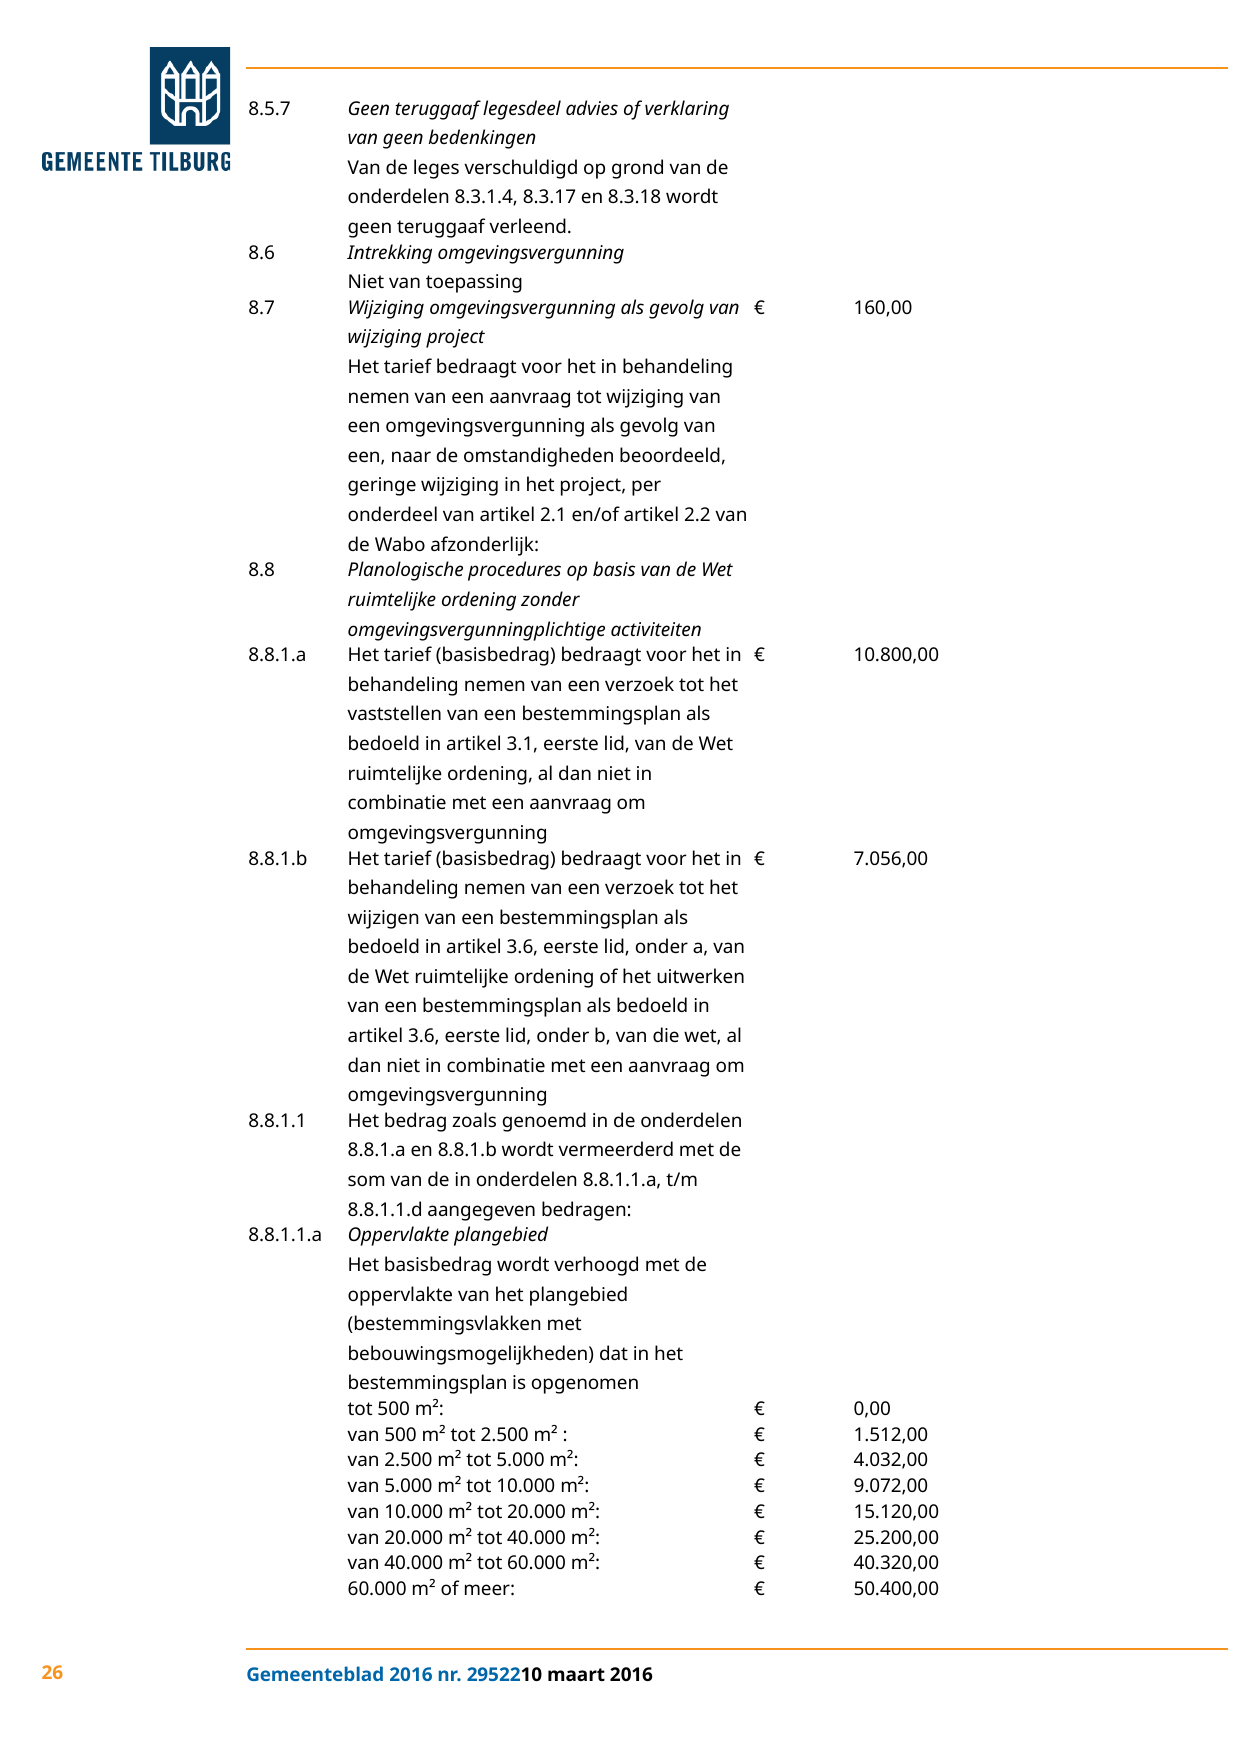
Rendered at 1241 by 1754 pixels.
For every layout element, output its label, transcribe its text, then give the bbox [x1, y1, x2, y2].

table_cell van 2.500 m² tot 5.000 m²: [348, 1447, 754, 1472]
table_cell [248, 1550, 347, 1575]
table_cell 8.6 [248, 239, 347, 294]
table_cell [248, 1447, 347, 1472]
table_cell 60.000 m² of meer: [348, 1575, 754, 1601]
table_cell van 10.000 m² tot 20.000 m²: [348, 1498, 754, 1524]
table_cell 4.032,00 [853, 1447, 1052, 1472]
table_cell € [754, 1575, 853, 1601]
table_cell [754, 1107, 853, 1222]
table_cell [248, 1498, 347, 1524]
table_cell 8.8.1.1 [248, 1107, 347, 1222]
table_cell [853, 557, 1052, 641]
table_cell € [754, 1473, 853, 1498]
table_cell Het bedrag zoals genoemd in de onderdelen 8.8.1.a en 8.8.1.b wordt vermeerderd met de som van de in onderdelen 8.8.1.1.a, t/m 8.8.1.1.d aangegeven bedragen: [348, 1107, 754, 1222]
table_cell Planologische procedures op basis van de Wet ruimtelijke ordening zonder omgevingsvergunningplichtige activiteiten [348, 557, 754, 641]
table_cell van 40.000 m² tot 60.000 m²: [348, 1550, 754, 1575]
table_cell € [754, 294, 853, 557]
table_cell 8.8.1.b [248, 845, 347, 1107]
table_cell 10.800,00 [853, 641, 1052, 845]
table_cell Het tarief (basisbedrag) bedraagt voor het in behandeling nemen van een verzoek tot het vaststellen van een bestemmingsplan als bedoeld in artikel 3.1, eerste lid, van de Wet ruimtelijke ordening, al dan niet in combinatie met een aanvraag om omgevingsvergunning [348, 641, 754, 845]
table_cell Intrekking omgevingsvergunning Niet van toepassing [348, 239, 754, 294]
table_cell 0,00 [853, 1395, 1052, 1421]
table_cell [853, 239, 1052, 294]
table_cell van 20.000 m² tot 40.000 m²: [348, 1524, 754, 1549]
table_cell € [754, 1550, 853, 1575]
table_cell 50.400,00 [853, 1575, 1052, 1601]
table_cell [853, 1222, 1052, 1395]
table_cell 9.072,00 [853, 1473, 1052, 1498]
table_cell 15.120,00 [853, 1498, 1052, 1524]
table_cell 8.5.7 [248, 95, 347, 239]
picture [41, 47, 231, 172]
table_cell € [754, 641, 853, 845]
table_cell [248, 1473, 347, 1498]
table_cell [248, 1524, 347, 1549]
table_cell [248, 1575, 347, 1601]
table_cell Geen teruggaaf legesdeel advies of verklaring van geen bedenkingen Van de leges verschuldigd op grond van de onderdelen 8.3.1.4, 8.3.17 en 8.3.18 wordt geen teruggaaf verleend. [348, 95, 754, 239]
table_cell [754, 239, 853, 294]
table_cell van 5.000 m² tot 10.000 m²: [348, 1473, 754, 1498]
table_cell [754, 557, 853, 641]
table_cell [853, 1107, 1052, 1222]
table_cell € [754, 845, 853, 1107]
table_cell € [754, 1395, 853, 1421]
table_cell [853, 95, 1052, 239]
table_cell 7.056,00 [853, 845, 1052, 1107]
table_cell [248, 1421, 347, 1447]
table_cell € [754, 1498, 853, 1524]
table_cell 25.200,00 [853, 1524, 1052, 1549]
table_cell Oppervlakte plangebied Het basisbedrag wordt verhoogd met de oppervlakte van het plangebied (bestemmingsvlakken met bebouwingsmogelijkheden) dat in het bestemmingsplan is opgenomen [348, 1222, 754, 1395]
table_cell € [754, 1421, 853, 1447]
table_cell tot 500 m²: [348, 1395, 754, 1421]
table_cell € [754, 1447, 853, 1472]
table_cell 8.8.1.a [248, 641, 347, 845]
table_cell € [754, 1524, 853, 1549]
table_cell 1.512,00 [853, 1421, 1052, 1447]
table_cell van 500 m² tot 2.500 m² : [348, 1421, 754, 1447]
table_cell [248, 1395, 347, 1421]
table_cell 40.320,00 [853, 1550, 1052, 1575]
table_cell Wijziging omgevingsvergunning als gevolg van wijziging project Het tarief bedraagt voor het in behandeling nemen van een aanvraag tot wijziging van een omgevingsvergunning als gevolg van een, naar de omstandigheden beoordeeld, geringe wijziging in het project, per onderdeel van artikel 2.1 en/of artikel 2.2 van de Wabo afzonderlijk: [348, 294, 754, 557]
table_cell 8.8 [248, 557, 347, 641]
table_cell 8.7 [248, 294, 347, 557]
table_cell Het tarief (basisbedrag) bedraagt voor het in behandeling nemen van een verzoek tot het wijzigen van een bestemmingsplan als bedoeld in artikel 3.6, eerste lid, onder a, van de Wet ruimtelijke ordening of het uitwerken van een bestemmingsplan als bedoeld in artikel 3.6, eerste lid, onder b, van die wet, al dan niet in combinatie met een aanvraag om omgevingsvergunning [348, 845, 754, 1107]
table_cell 160,00 [853, 294, 1052, 557]
table_cell [754, 1222, 853, 1395]
table_cell 8.8.1.1.a [248, 1222, 347, 1395]
table_cell [754, 95, 853, 239]
